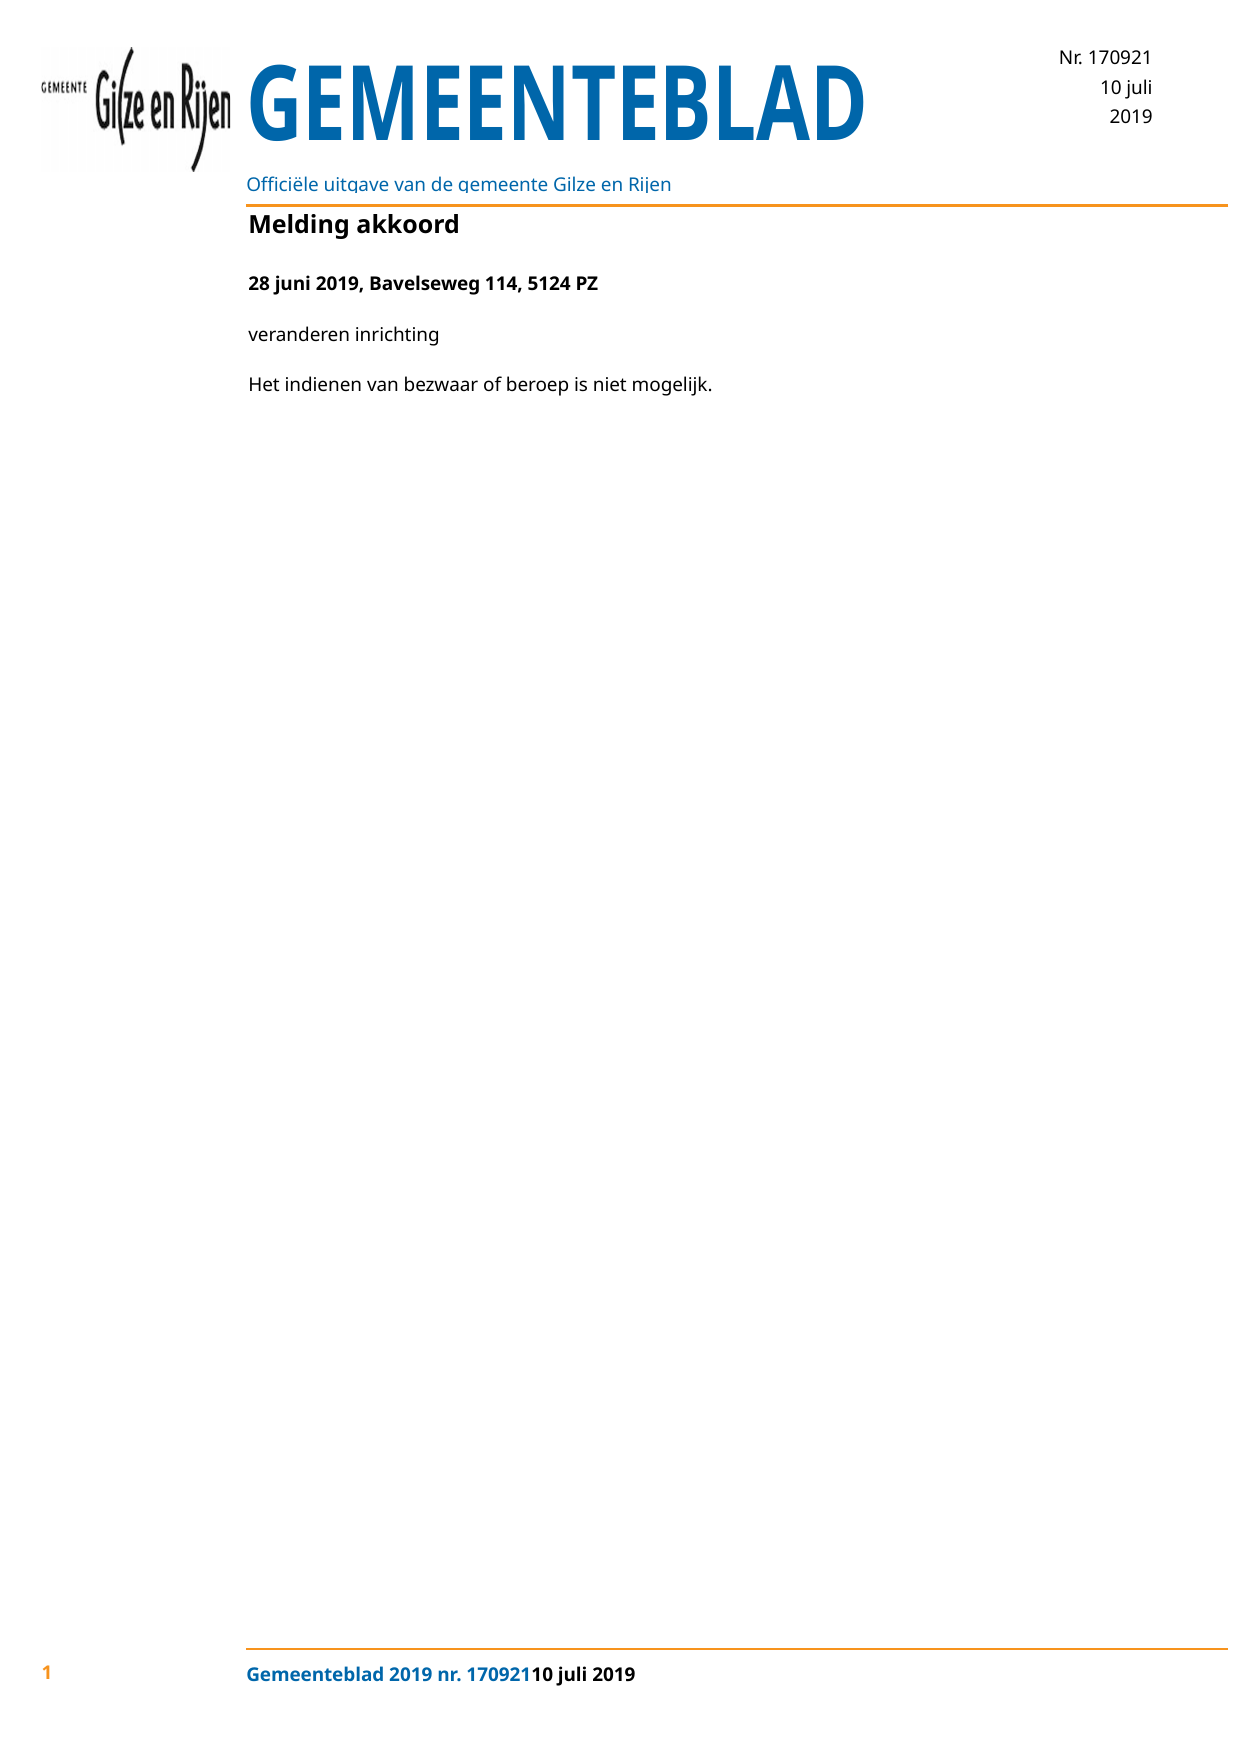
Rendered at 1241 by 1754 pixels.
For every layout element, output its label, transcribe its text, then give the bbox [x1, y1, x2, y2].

text 28 juni 2019, Bavelseweg 114, 5124 PZ [248, 270, 1152, 296]
picture [41, 47, 231, 172]
text Het indienen van bezwaar of beroep is niet mogelijk. [248, 371, 1152, 397]
text veranderen inrichting [248, 321, 1152, 346]
text Melding akkoord [248, 207, 1152, 241]
